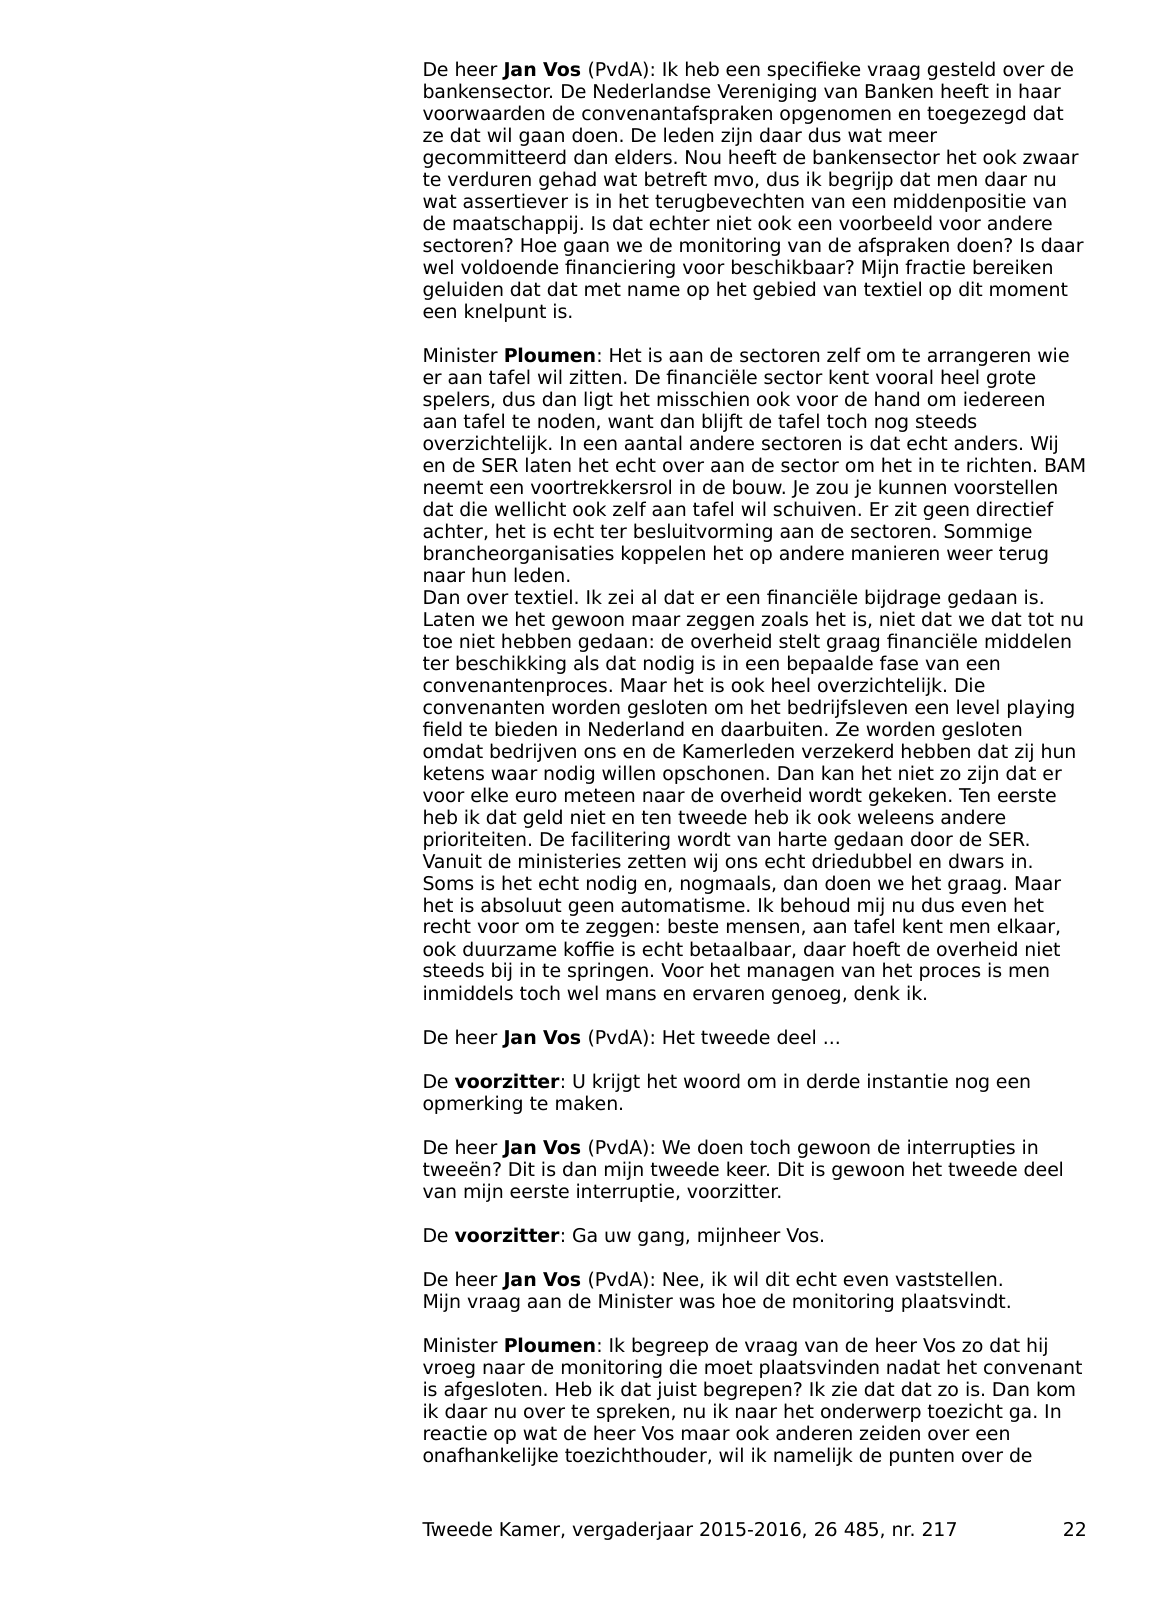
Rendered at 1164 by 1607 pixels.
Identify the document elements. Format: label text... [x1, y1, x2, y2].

text De heer Jan Vos (PvdA): Nee, ik wil dit echt even vaststellen. [422, 1269, 1087, 1291]
text De heer Jan Vos (PvdA): Het tweede deel ... [422, 1027, 1087, 1048]
text Minister Ploumen: Het is aan de sectoren zelf om te arrangeren wie er aan tafel wil zitten. De financiële sector kent vooral heel grote spelers, dus dan ligt het misschien ook voor de hand om iedereen aan tafel te noden, want dan blijft de tafel toch nog steeds overzichtelijk. In een aantal andere sectoren is dat echt anders. Wij en de SER laten het echt over aan de sector om het in te richten. BAM neemt een voortrekkersrol in de bouw. Je zou je kunnen voorstellen dat die wellicht ook zelf aan tafel wil schuiven. Er zit geen directief achter, het is echt ter besluitvorming aan de sectoren. Sommige brancheorganisaties koppelen het op andere manieren weer terug naar hun leden. [422, 345, 1087, 587]
text De heer Jan Vos (PvdA): Ik heb een specifieke vraag gesteld over de bankensector. De Nederlandse Vereniging van Banken heeft in haar voorwaarden de convenantafspraken opgenomen en toegezegd dat ze dat wil gaan doen. De leden zijn daar dus wat meer gecommitteerd dan elders. Nou heeft de bankensector het ook zwaar te verduren gehad wat betreft mvo, dus ik begrijp dat men daar nu wat assertiever is in het terugbevechten van een middenpositie van de maatschappij. Is dat echter niet ook een voorbeeld voor andere sectoren? Hoe gaan we de monitoring van de afspraken doen? Is daar wel voldoende financiering voor beschikbaar? Mijn fractie bereiken geluiden dat dat met name op het gebied van textiel op dit moment een knelpunt is. [422, 59, 1087, 323]
text Mijn vraag aan de Minister was hoe de monitoring plaatsvindt. [422, 1291, 1087, 1313]
text Minister Ploumen: Ik begreep de vraag van de heer Vos zo dat hij vroeg naar de monitoring die moet plaatsvinden nadat het convenant is afgesloten. Heb ik dat juist begrepen? Ik zie dat dat zo is. Dan kom ik daar nu over te spreken, nu ik naar het onderwerp toezicht ga. In reactie op wat de heer Vos maar ook anderen zeiden over een onafhankelijke toezichthouder, wil ik namelijk de punten over de [422, 1335, 1087, 1467]
text Dan over textiel. Ik zei al dat er een financiële bijdrage gedaan is. Laten we het gewoon maar zeggen zoals het is, niet dat we dat tot nu toe niet hebben gedaan: de overheid stelt graag financiële middelen ter beschikking als dat nodig is in een bepaalde fase van een convenantenproces. Maar het is ook heel overzichtelijk. Die convenanten worden gesloten om het bedrijfsleven een level playing field te bieden in Nederland en daarbuiten. Ze worden gesloten omdat bedrijven ons en de Kamerleden verzekerd hebben dat zij hun ketens waar nodig willen opschonen. Dan kan het niet zo zijn dat er voor elke euro meteen naar de overheid wordt gekeken. Ten eerste heb ik dat geld niet en ten tweede heb ik ook weleens andere prioriteiten. De facilitering wordt van harte gedaan door de SER. Vanuit de ministeries zetten wij ons echt driedubbel en dwars in. Soms is het echt nodig en, nogmaals, dan doen we het graag. Maar het is absoluut geen automatisme. Ik behoud mij nu dus even het recht voor om te zeggen: beste mensen, aan tafel kent men elkaar, ook duurzame koffie is echt betaalbaar, daar hoeft de overheid niet steeds bij in te springen. Voor het managen van het proces is men inmiddels toch wel mans en ervaren genoeg, denk ik. [422, 587, 1087, 1004]
text De heer Jan Vos (PvdA): We doen toch gewoon de interrupties in tweeën? Dit is dan mijn tweede keer. Dit is gewoon het tweede deel van mijn eerste interruptie, voorzitter. [422, 1137, 1087, 1203]
text De voorzitter: U krijgt het woord om in derde instantie nog een opmerking te maken. [422, 1071, 1087, 1115]
text De voorzitter: Ga uw gang, mijnheer Vos. [422, 1225, 1087, 1247]
